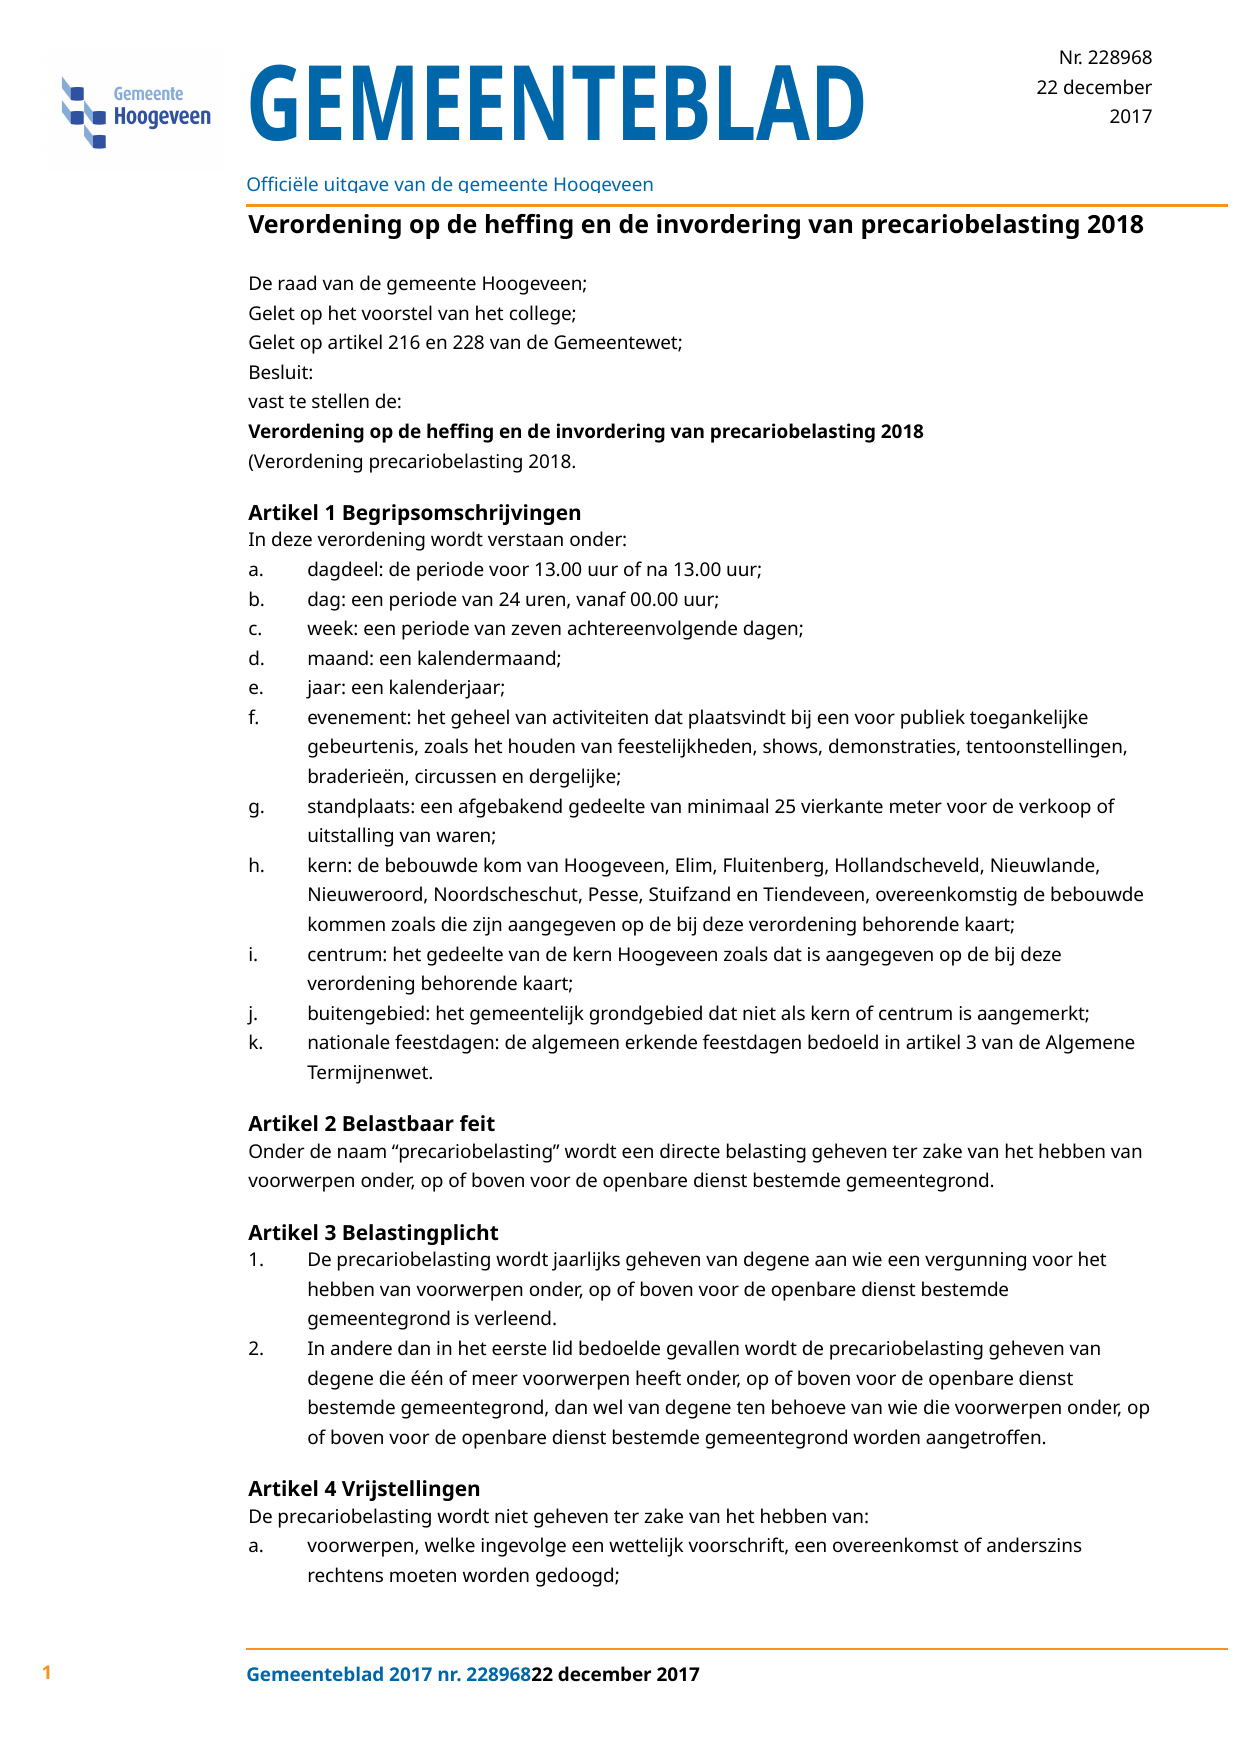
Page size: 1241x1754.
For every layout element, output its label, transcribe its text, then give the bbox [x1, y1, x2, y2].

text Verordening op de heffing en de invordering van precariobelasting 2018 [248, 418, 1152, 444]
list dagdeel: de periode voor 13.00 uur of na 13.00 uur; [248, 556, 1152, 582]
list nationale feestdagen: de algemeen erkende feestdagen bedoeld in artikel 3 van de Algemene Termijnenwet. [248, 1029, 1152, 1085]
list voorwerpen, welke ingevolge een wettelijk voorschrift, een overeenkomst of anderszins rechtens moeten worden gedoogd; [248, 1532, 1152, 1588]
list week: een periode van zeven achtereenvolgende dagen; [248, 615, 1152, 641]
text vast te stellen de: [248, 389, 1152, 414]
list evenement: het geheel van activiteiten dat plaatsvindt bij een voor publiek toegankelijke gebeurtenis, zoals het houden van feestelijkheden, shows, demonstraties, tentoonstellingen, braderieën, circussen en dergelijke; [248, 704, 1152, 789]
text Gelet op artikel 216 en 228 van de Gemeentewet; [248, 329, 1152, 355]
list dag: een periode van 24 uren, vanaf 00.00 uur; [248, 586, 1152, 612]
text Artikel 4 Vrijstellingen [248, 1474, 1152, 1503]
text Artikel 2 Belastbaar feit [248, 1109, 1152, 1138]
list maand: een kalendermaand; [248, 645, 1152, 671]
text Artikel 3 Belastingplicht [248, 1218, 1152, 1246]
list jaar: een kalenderjaar; [248, 674, 1152, 700]
text Gelet op het voorstel van het college; [248, 300, 1152, 326]
text Artikel 1 Begripsomschrijvingen [248, 498, 1152, 527]
text Besluit: [248, 359, 1152, 385]
text (Verordening precariobelasting 2018. [248, 448, 1152, 473]
text Verordening op de heffing en de invordering van precariobelasting 2018 [248, 207, 1152, 241]
list standplaats: een afgebakend gedeelte van minimaal 25 vierkante meter voor de verkoop of uitstalling van waren; [248, 793, 1152, 848]
list De precariobelasting wordt jaarlijks geheven van degene aan wie een vergunning voor het hebben van voorwerpen onder, op of boven voor de openbare dienst bestemde gemeentegrond is verleend. [248, 1246, 1152, 1331]
picture [41, 47, 231, 172]
list kern: de bebouwde kom van Hoogeveen, Elim, Fluitenberg, Hollandscheveld, Nieuwlande, Nieuweroord, Noordscheschut, Pesse, Stuifzand en Tiendeveen, overeenkomstig de bebouwde kommen zoals die zijn aangegeven op de bij deze verordening behorende kaart; [248, 852, 1152, 937]
text De precariobelasting wordt niet geheven ter zake van het hebben van: [248, 1503, 1152, 1528]
list buitengebied: het gemeentelijk grondgebied dat niet als kern of centrum is aangemerkt; [248, 1000, 1152, 1026]
text Onder de naam “precariobelasting” wordt een directe belasting geheven ter zake van het hebben van voorwerpen onder, op of boven voor de openbare dienst bestemde gemeentegrond. [248, 1138, 1152, 1193]
text In deze verordening wordt verstaan onder: [248, 527, 1152, 552]
list centrum: het gedeelte van de kern Hoogeveen zoals dat is aangegeven op de bij deze verordening behorende kaart; [248, 941, 1152, 996]
text De raad van de gemeente Hoogeveen; [248, 270, 1152, 296]
list In andere dan in het eerste lid bedoelde gevallen wordt de precariobelasting geheven van degene die één of meer voorwerpen heeft onder, op of boven voor de openbare dienst bestemde gemeentegrond, dan wel van degene ten behoeve van wie die voorwerpen onder, op of boven voor de openbare dienst bestemde gemeentegrond worden aangetroffen. [248, 1335, 1152, 1450]
